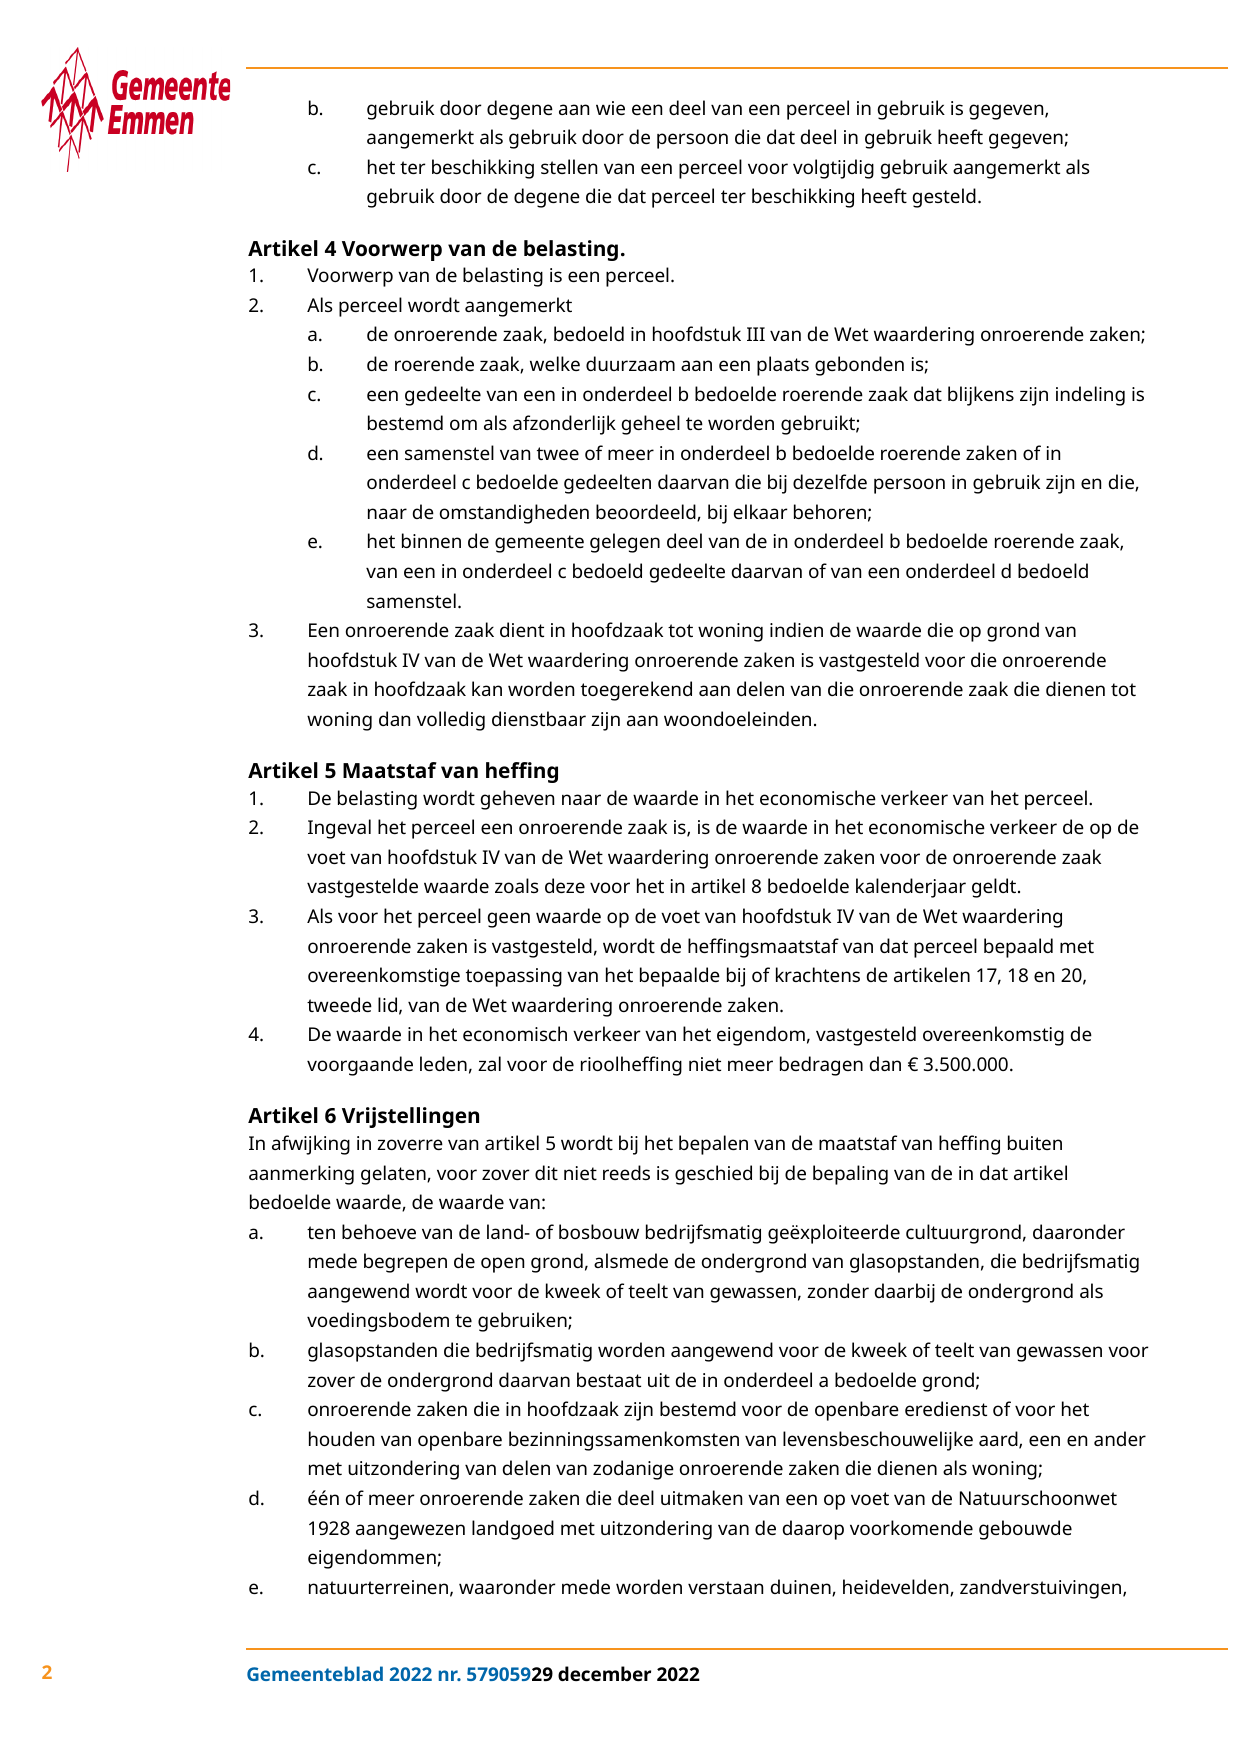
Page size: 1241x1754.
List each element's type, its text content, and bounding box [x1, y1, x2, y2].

text Artikel 4 Voorwerp van de belasting. [248, 234, 1152, 262]
list het ter beschikking stellen van een perceel voor volgtijdig gebruik aangemerkt als gebruik door de degene die dat perceel ter beschikking heeft gesteld. [307, 154, 1152, 209]
list Ingeval het perceel een onroerende zaak is, is de waarde in het economische verkeer de op de voet van hoofdstuk IV van de Wet waardering onroerende zaken voor de onroerende zaak vastgestelde waarde zoals deze voor het in artikel 8 bedoelde kalenderjaar geldt. [248, 814, 1152, 899]
list de roerende zaak, welke duurzaam aan een plaats gebonden is; [307, 351, 1152, 377]
list gebruik door degene aan wie een deel van een perceel in gebruik is gegeven, aangemerkt als gebruik door de persoon die dat deel in gebruik heeft gegeven; [307, 95, 1152, 150]
picture [41, 47, 231, 172]
list ten behoeve van de land- of bosbouw bedrijfsmatig geëxploiteerde cultuurgrond, daaronder mede begrepen de open grond, alsmede de ondergrond van glasopstanden, die bedrijfsmatig aangewend wordt voor de kweek of teelt van gewassen, zonder daarbij de ondergrond als voedingsbodem te gebruiken; [248, 1219, 1152, 1333]
text Artikel 5 Maatstaf van heffing [248, 757, 1152, 785]
list Als voor het perceel geen waarde op de voet van hoofdstuk IV van de Wet waardering onroerende zaken is vastgesteld, wordt de heffingsmaatstaf van dat perceel bepaald met overeenkomstige toepassing van het bepaalde bij of krachtens de artikelen 17, 18 en 20, tweede lid, van de Wet waardering onroerende zaken. [248, 903, 1152, 1018]
list onroerende zaken die in hoofdzaak zijn bestemd voor de openbare eredienst of voor het houden van openbare bezinningssamenkomsten van levensbeschouwelijke aard, een en ander met uitzondering van delen van zodanige onroerende zaken die dienen als woning; [248, 1396, 1152, 1481]
list De belasting wordt geheven naar de waarde in het economische verkeer van het perceel. [248, 785, 1152, 811]
list De waarde in het economisch verkeer van het eigendom, vastgesteld overeenkomstig de voorgaande leden, zal voor de rioolheffing niet meer bedragen dan € 3.500.000. [248, 1022, 1152, 1077]
list het binnen de gemeente gelegen deel van de in onderdeel b bedoelde roerende zaak, van een in onderdeel c bedoeld gedeelte daarvan of van een onderdeel d bedoeld samenstel. [307, 529, 1152, 613]
list één of meer onroerende zaken die deel uitmaken van een op voet van de Natuurschoonwet 1928 aangewezen landgoed met uitzondering van de daarop voorkomende gebouwde eigendommen; [248, 1485, 1152, 1570]
list Een onroerende zaak dient in hoofdzaak tot woning indien de waarde die op grond van hoofdstuk IV van de Wet waardering onroerende zaken is vastgesteld voor die onroerende zaak in hoofdzaak kan worden toegerekend aan delen van die onroerende zaak die dienen tot woning dan volledig dienstbaar zijn aan woondoeleinden. [248, 617, 1152, 732]
text Artikel 6 Vrijstellingen [248, 1102, 1152, 1130]
list Voorwerp van de belasting is een perceel. [248, 262, 1152, 288]
text In afwijking in zoverre van artikel 5 wordt bij het bepalen van de maatstaf van heffing buiten aanmerking gelaten, voor zover dit niet reeds is geschied bij de bepaling van de in dat artikel bedoelde waarde, de waarde van: [248, 1130, 1152, 1215]
list glasopstanden die bedrijfsmatig worden aangewend voor de kweek of teelt van gewassen voor zover de ondergrond daarvan bestaat uit de in onderdeel a bedoelde grond; [248, 1337, 1152, 1392]
list Als perceel wordt aangemerkt [248, 292, 1152, 318]
list een samenstel van twee of meer in onderdeel b bedoelde roerende zaken of in onderdeel c bedoelde gedeelten daarvan die bij dezelfde persoon in gebruik zijn en die, naar de omstandigheden beoordeeld, bij elkaar behoren; [307, 440, 1152, 525]
list de onroerende zaak, bedoeld in hoofdstuk III van de Wet waardering onroerende zaken; [307, 322, 1152, 347]
list een gedeelte van een in onderdeel b bedoelde roerende zaak dat blijkens zijn indeling is bestemd om als afzonderlijk geheel te worden gebruikt; [307, 381, 1152, 436]
list natuurterreinen, waaronder mede worden verstaan duinen, heidevelden, zandverstuivingen, [248, 1574, 1152, 1599]
